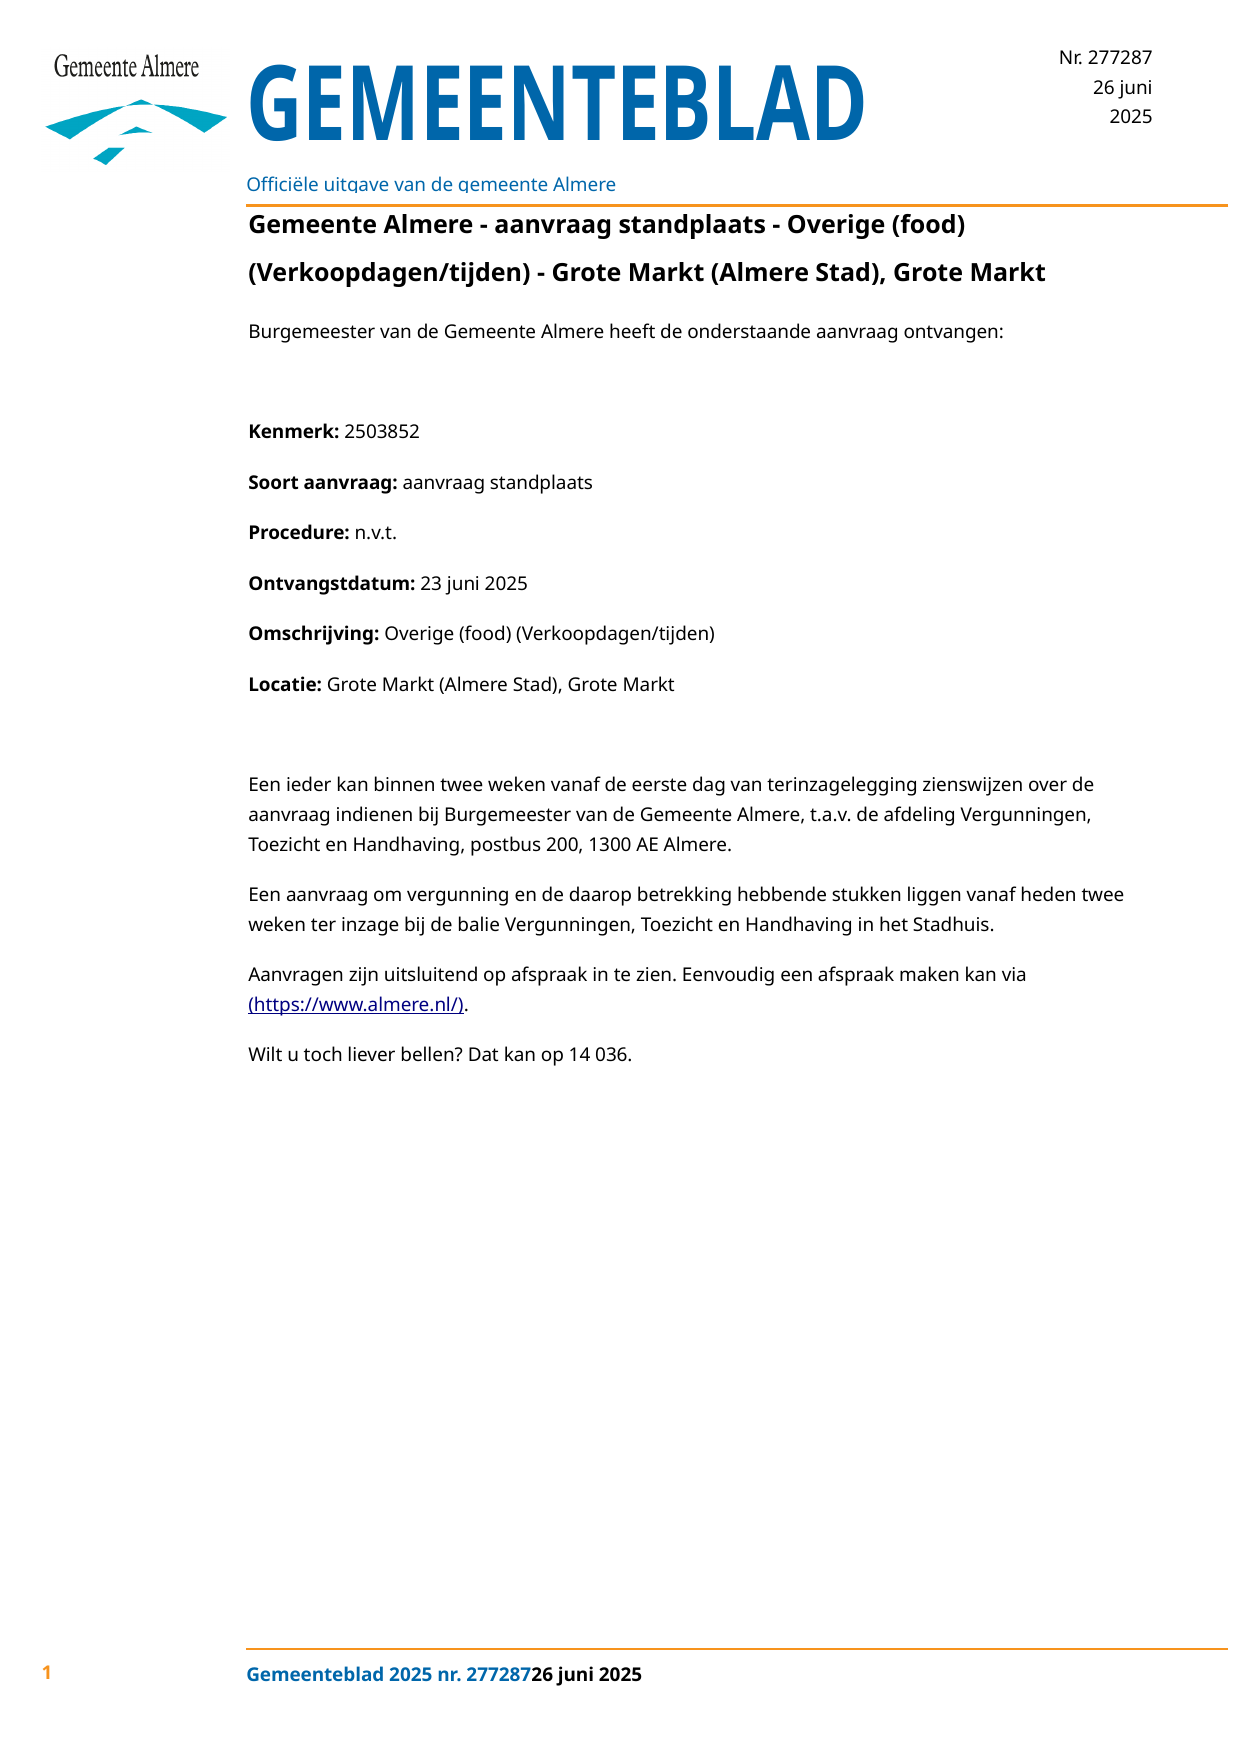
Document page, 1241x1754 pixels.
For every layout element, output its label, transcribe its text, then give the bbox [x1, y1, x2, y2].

text Ontvangstdatum: 23 juni 2025 [248, 570, 1152, 596]
picture [41, 47, 231, 172]
text Omschrijving: Overige (food) (Verkoopdagen/tijden) [248, 620, 1152, 646]
text Een aanvraag om vergunning en de daarop betrekking hebbende stukken liggen vanaf heden twee weken ter inzage bij de balie Vergunningen, Toezicht en Handhaving in het Stadhuis. [248, 881, 1152, 937]
text Een ieder kan binnen twee weken vanaf de eerste dag van terinzagelegging zienswijzen over de aanvraag indienen bij Burgemeester van de Gemeente Almere, t.a.v. de afdeling Vergunningen, Toezicht en Handhaving, postbus 200, 1300 AE Almere. [248, 772, 1152, 857]
text Kenmerk: 2503852 [248, 419, 1152, 444]
text Soort aanvraag: aanvraag standplaats [248, 469, 1152, 495]
text Procedure: n.v.t. [248, 519, 1152, 545]
text Locatie: Grote Markt (Almere Stad), Grote Markt [248, 671, 1152, 697]
text Wilt u toch liever bellen? Dat kan op 14 036. [248, 1041, 1152, 1067]
text Aanvragen zijn uitsluitend op afspraak in te zien. Eenvoudig een afspraak maken kan via (https://www.almere.nl/). [248, 961, 1152, 1017]
text Burgemeester van de Gemeente Almere heeft de onderstaande aanvraag ontvangen: [248, 318, 1152, 344]
text Gemeente Almere - aanvraag standplaats - Overige (food) (Verkoopdagen/tijden) - Grote Markt (Almere Stad), Grote Markt [248, 207, 1152, 288]
